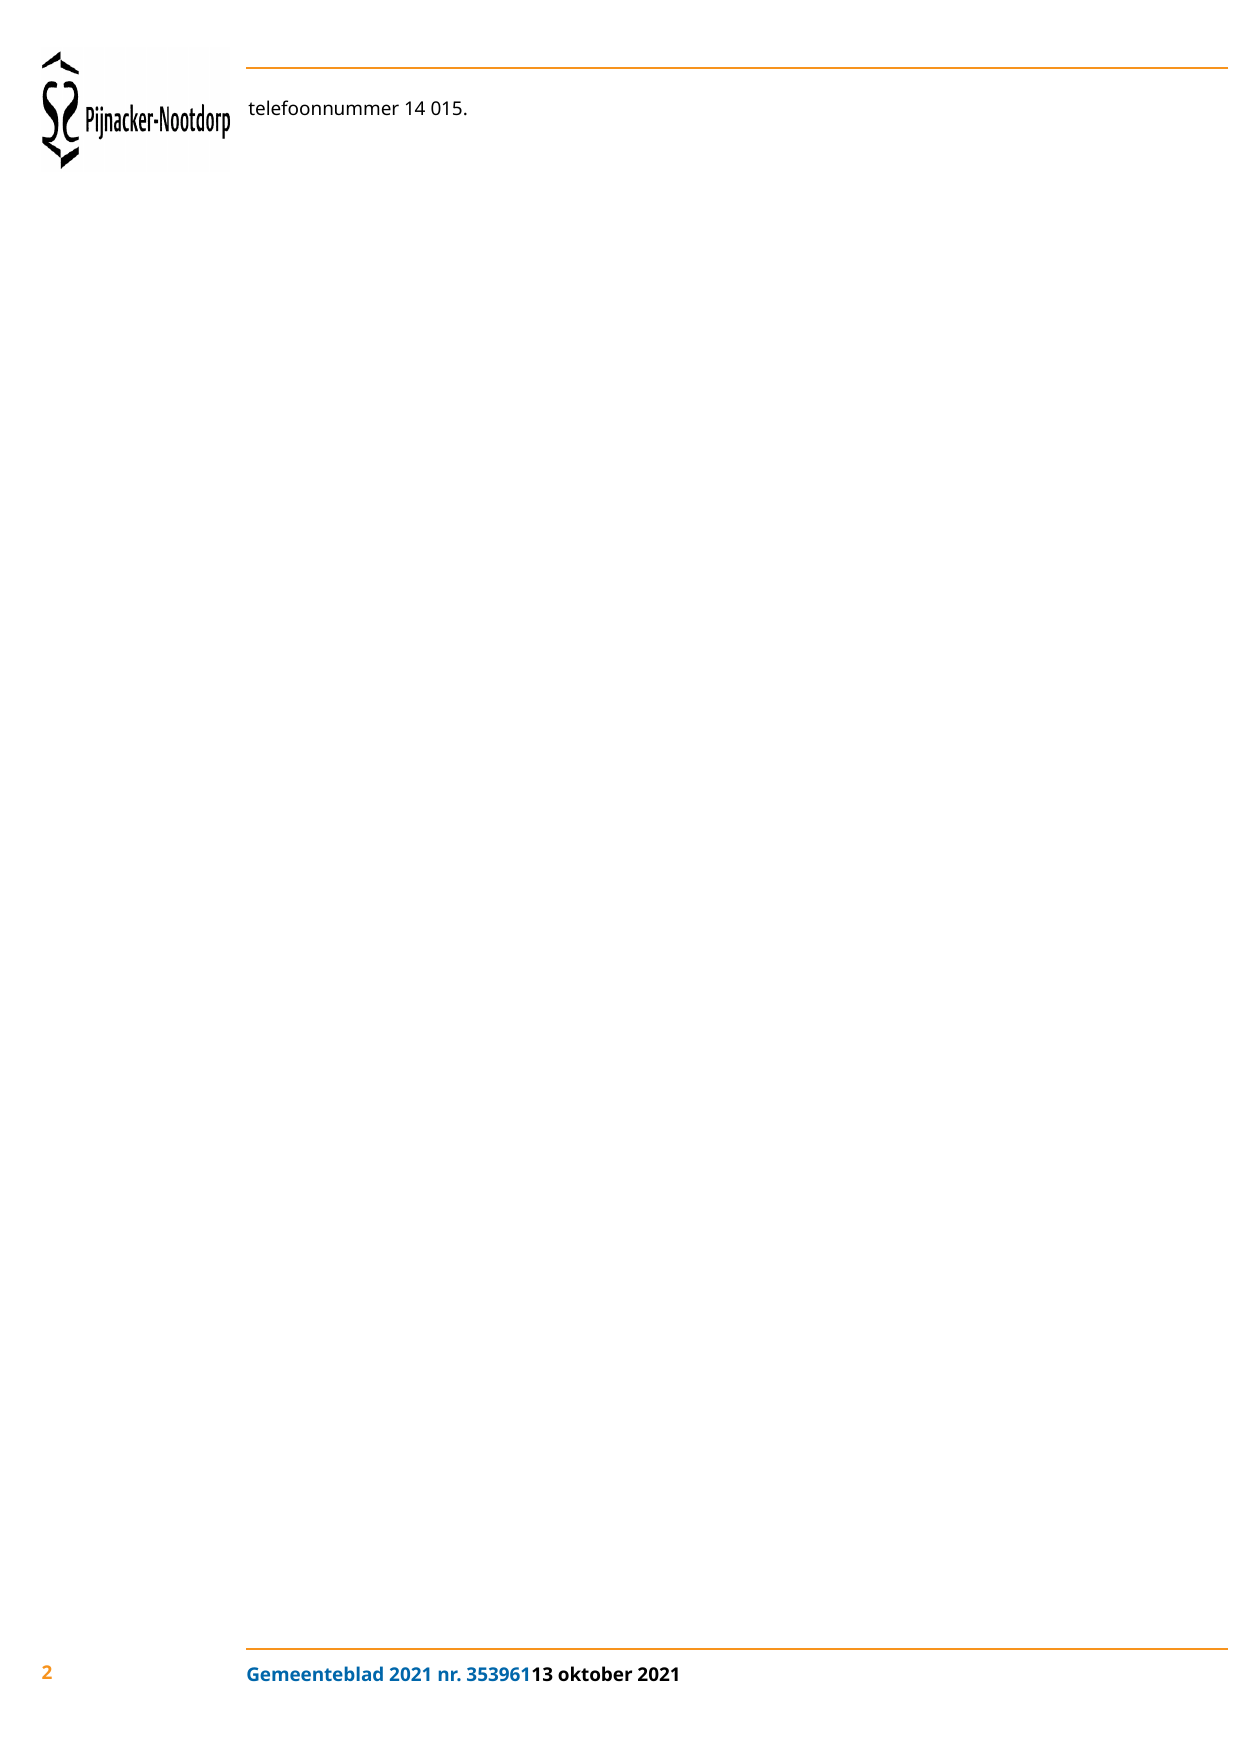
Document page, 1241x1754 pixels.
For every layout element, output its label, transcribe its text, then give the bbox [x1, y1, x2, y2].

picture [41, 47, 231, 172]
text telefoonnummer 14 015. [248, 95, 1152, 121]
